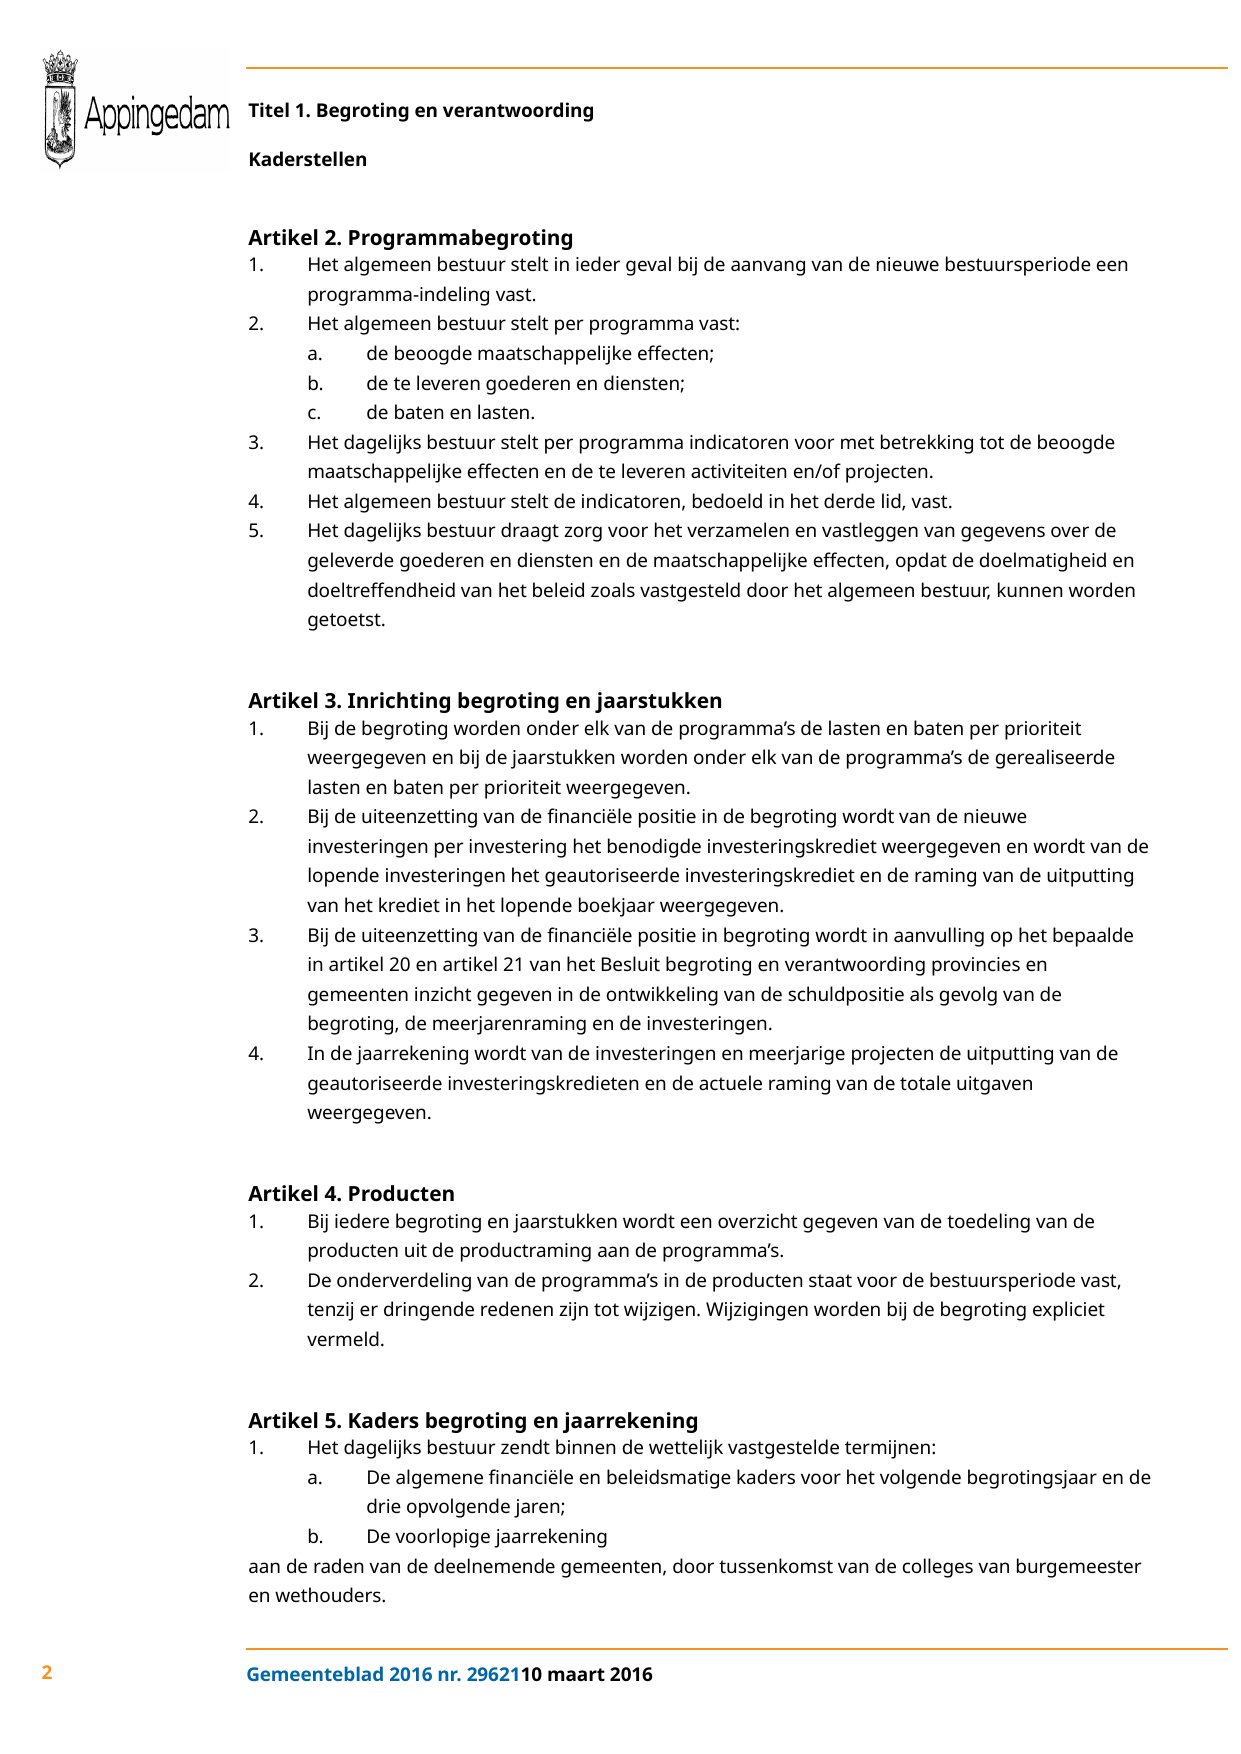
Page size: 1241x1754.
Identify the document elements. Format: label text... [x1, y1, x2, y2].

list De onderverdeling van de programma’s in de producten staat voor de bestuursperiode vast, tenzij er dringende redenen zijn tot wijzigen. Wijzigingen worden bij de begroting expliciet vermeld. [248, 1267, 1152, 1352]
list de te leveren goederen en diensten; [307, 370, 1152, 395]
list Het algemeen bestuur stelt in ieder geval bij de aanvang van de nieuwe bestuursperiode een programma-indeling vast. [248, 251, 1152, 307]
text aan de raden van de deelnemende gemeenten, door tussenkomst van de colleges van burgemeester en wethouders. [248, 1553, 1152, 1608]
list Het algemeen bestuur stelt per programma vast: [248, 311, 1152, 336]
list De voorlopige jaarrekening [307, 1523, 1152, 1549]
text Kaderstellen [248, 144, 1152, 172]
list Bij de uiteenzetting van de financiële positie in de begroting wordt van de nieuwe investeringen per investering het benodigde investeringskrediet weergegeven en wordt van de lopende investeringen het geautoriseerde investeringskrediet en de raming van de uitputting van het krediet in het lopende boekjaar weergegeven. [248, 803, 1152, 918]
list Bij iedere begroting en jaarstukken wordt een overzicht gegeven van de toedeling van de producten uit de productraming aan de programma’s. [248, 1208, 1152, 1263]
list De algemene financiële en beleidsmatige kaders voor het volgende begrotingsjaar en de drie opvolgende jaren; [307, 1464, 1152, 1519]
list Het dagelijks bestuur zendt binnen de wettelijk vastgestelde termijnen: [248, 1434, 1152, 1460]
text Artikel 5. Kaders begroting en jaarrekening [248, 1406, 1152, 1434]
list de baten en lasten. [307, 399, 1152, 425]
list Het dagelijks bestuur draagt zorg voor het verzamelen en vastleggen van gegevens over de geleverde goederen en diensten en de maatschappelijke effecten, opdat de doelmatigheid en doeltreffendheid van het beleid zoals vastgesteld door het algemeen bestuur, kunnen worden getoetst. [248, 518, 1152, 632]
list In de jaarrekening wordt van de investeringen en meerjarige projecten de uitputting van de geautoriseerde investeringskredieten en de actuele raming van de totale uitgaven weergegeven. [248, 1040, 1152, 1125]
text Titel 1. Begroting en verantwoording [248, 95, 1152, 123]
picture [41, 47, 231, 172]
list Het dagelijks bestuur stelt per programma indicatoren voor met betrekking tot de beoogde maatschappelijke effecten en de te leveren activiteiten en/of projecten. [248, 429, 1152, 484]
text Artikel 4. Producten [248, 1179, 1152, 1208]
text Artikel 2. Programmabegroting [248, 223, 1152, 251]
text Artikel 3. Inrichting begroting en jaarstukken [248, 686, 1152, 715]
list Bij de begroting worden onder elk van de programma’s de lasten en baten per prioriteit weergegeven en bij de jaarstukken worden onder elk van de programma’s de gerealiseerde lasten en baten per prioriteit weergegeven. [248, 715, 1152, 800]
list Het algemeen bestuur stelt de indicatoren, bedoeld in het derde lid, vast. [248, 488, 1152, 514]
list de beoogde maatschappelijke effecten; [307, 340, 1152, 366]
list Bij de uiteenzetting van de financiële positie in begroting wordt in aanvulling op het bepaalde in artikel 20 en artikel 21 van het Besluit begroting en verantwoording provincies en gemeenten inzicht gegeven in de ontwikkeling van de schuldpositie als gevolg van de begroting, de meerjarenraming en de investeringen. [248, 922, 1152, 1036]
